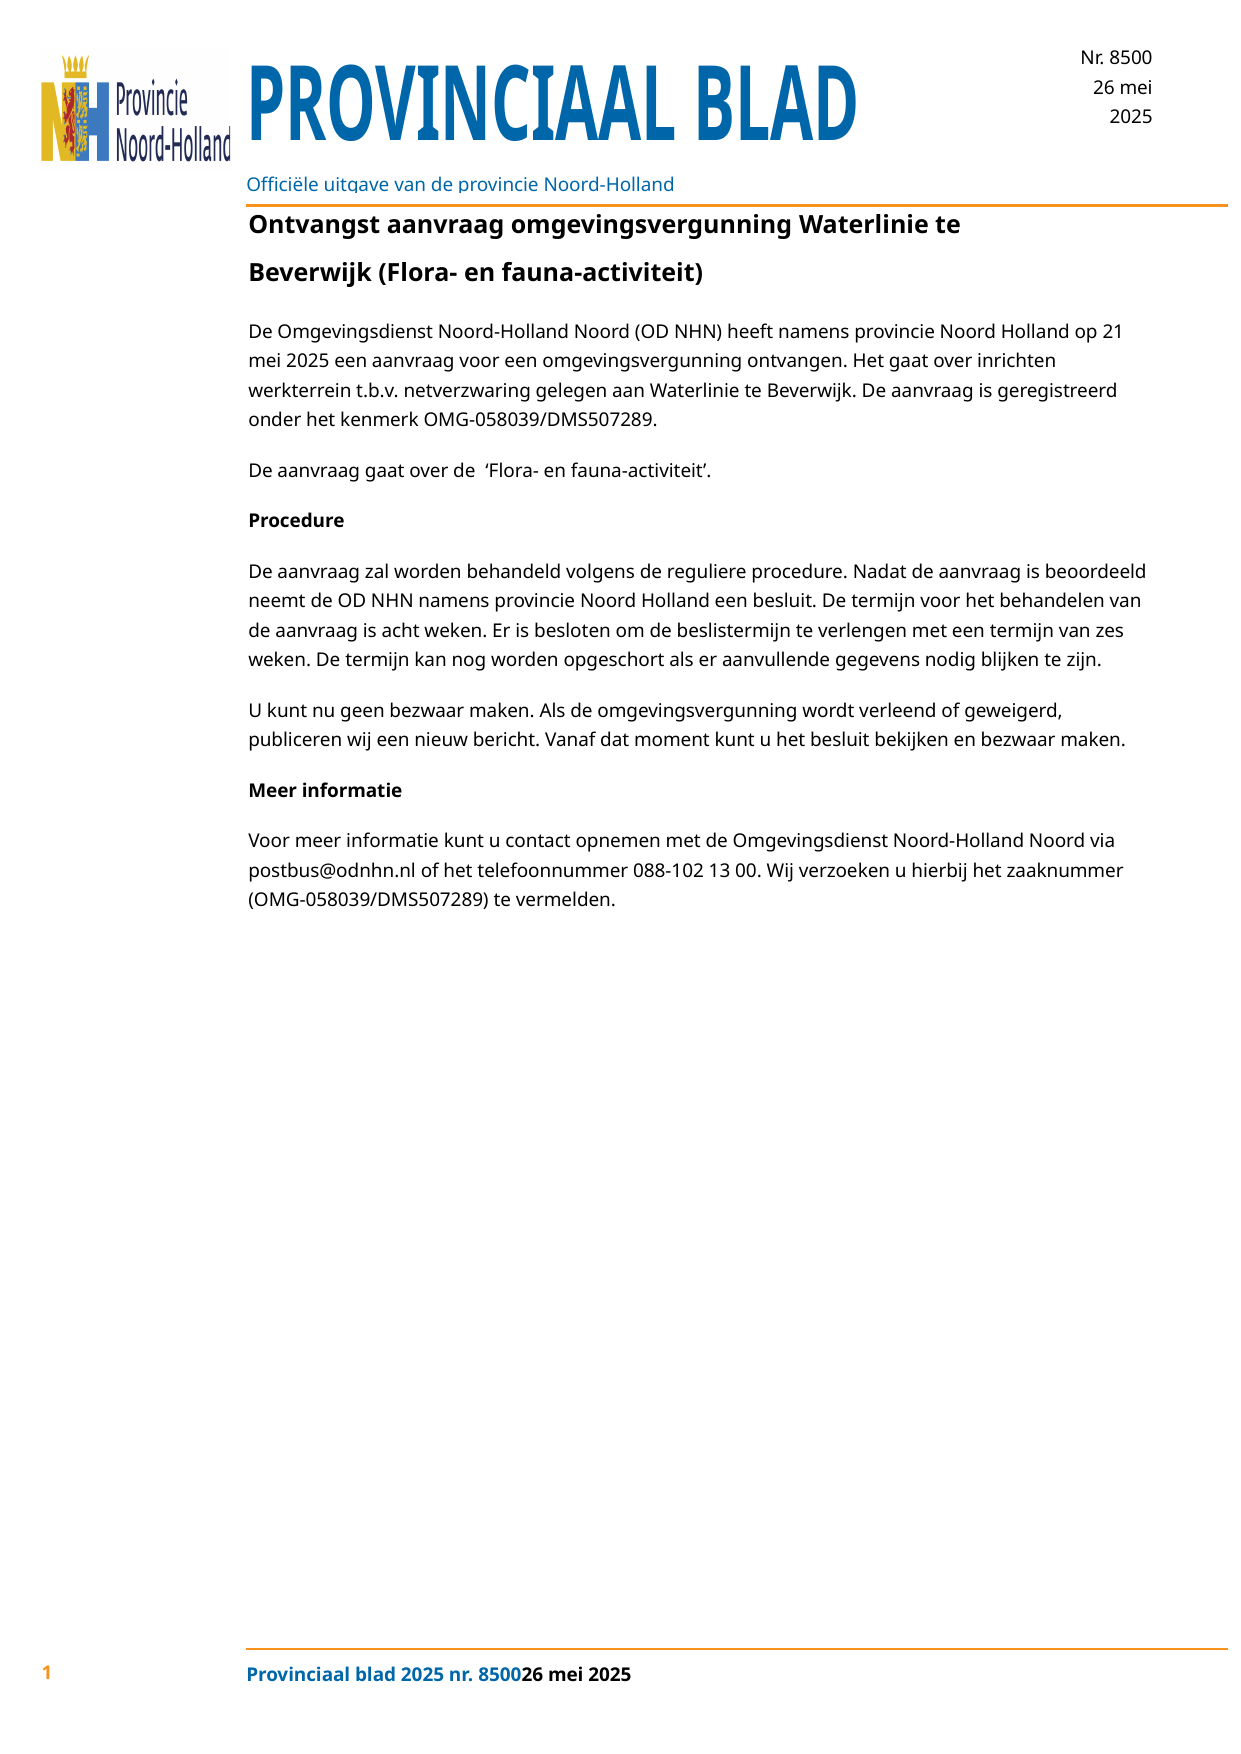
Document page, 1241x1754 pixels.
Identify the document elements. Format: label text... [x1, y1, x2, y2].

text De aanvraag zal worden behandeld volgens de reguliere procedure. Nadat de aanvraag is beoordeeld neemt de OD NHN namens provincie Noord Holland een besluit. De termijn voor het behandelen van de aanvraag is acht weken. Er is besloten om de beslistermijn te verlengen met een termijn van zes weken. De termijn kan nog worden opgeschort als er aanvullende gegevens nodig blijken te zijn. [248, 558, 1152, 672]
text De Omgevingsdienst Noord-Holland Noord (OD NHN) heeft namens provincie Noord Holland op 21 mei 2025 een aanvraag voor een omgevingsvergunning ontvangen. Het gaat over inrichten werkterrein t.b.v. netverzwaring gelegen aan Waterlinie te Beverwijk. De aanvraag is geregistreerd onder het kenmerk OMG-058039/DMS507289. [248, 318, 1152, 432]
text Procedure [248, 507, 1152, 533]
text De aanvraag gaat over de ‘Flora- en fauna-activiteit’. [248, 457, 1152, 483]
text Voor meer informatie kunt u contact opnemen met de Omgevingsdienst Noord-Holland Noord via postbus@odnhn.nl of het telefoonnummer 088-102 13 00. Wij verzoeken u hierbij het zaaknummer (OMG-058039/DMS507289) te vermelden. [248, 827, 1152, 912]
text Meer informatie [248, 777, 1152, 803]
text Ontvangst aanvraag omgevingsvergunning Waterlinie te Beverwijk (Flora- en fauna-activiteit) [248, 207, 1152, 288]
text U kunt nu geen bezwaar maken. Als de omgevingsvergunning wordt verleend of geweigerd, publiceren wij een nieuw bericht. Vanaf dat moment kunt u het besluit bekijken en bezwaar maken. [248, 697, 1152, 752]
picture [41, 47, 231, 172]
